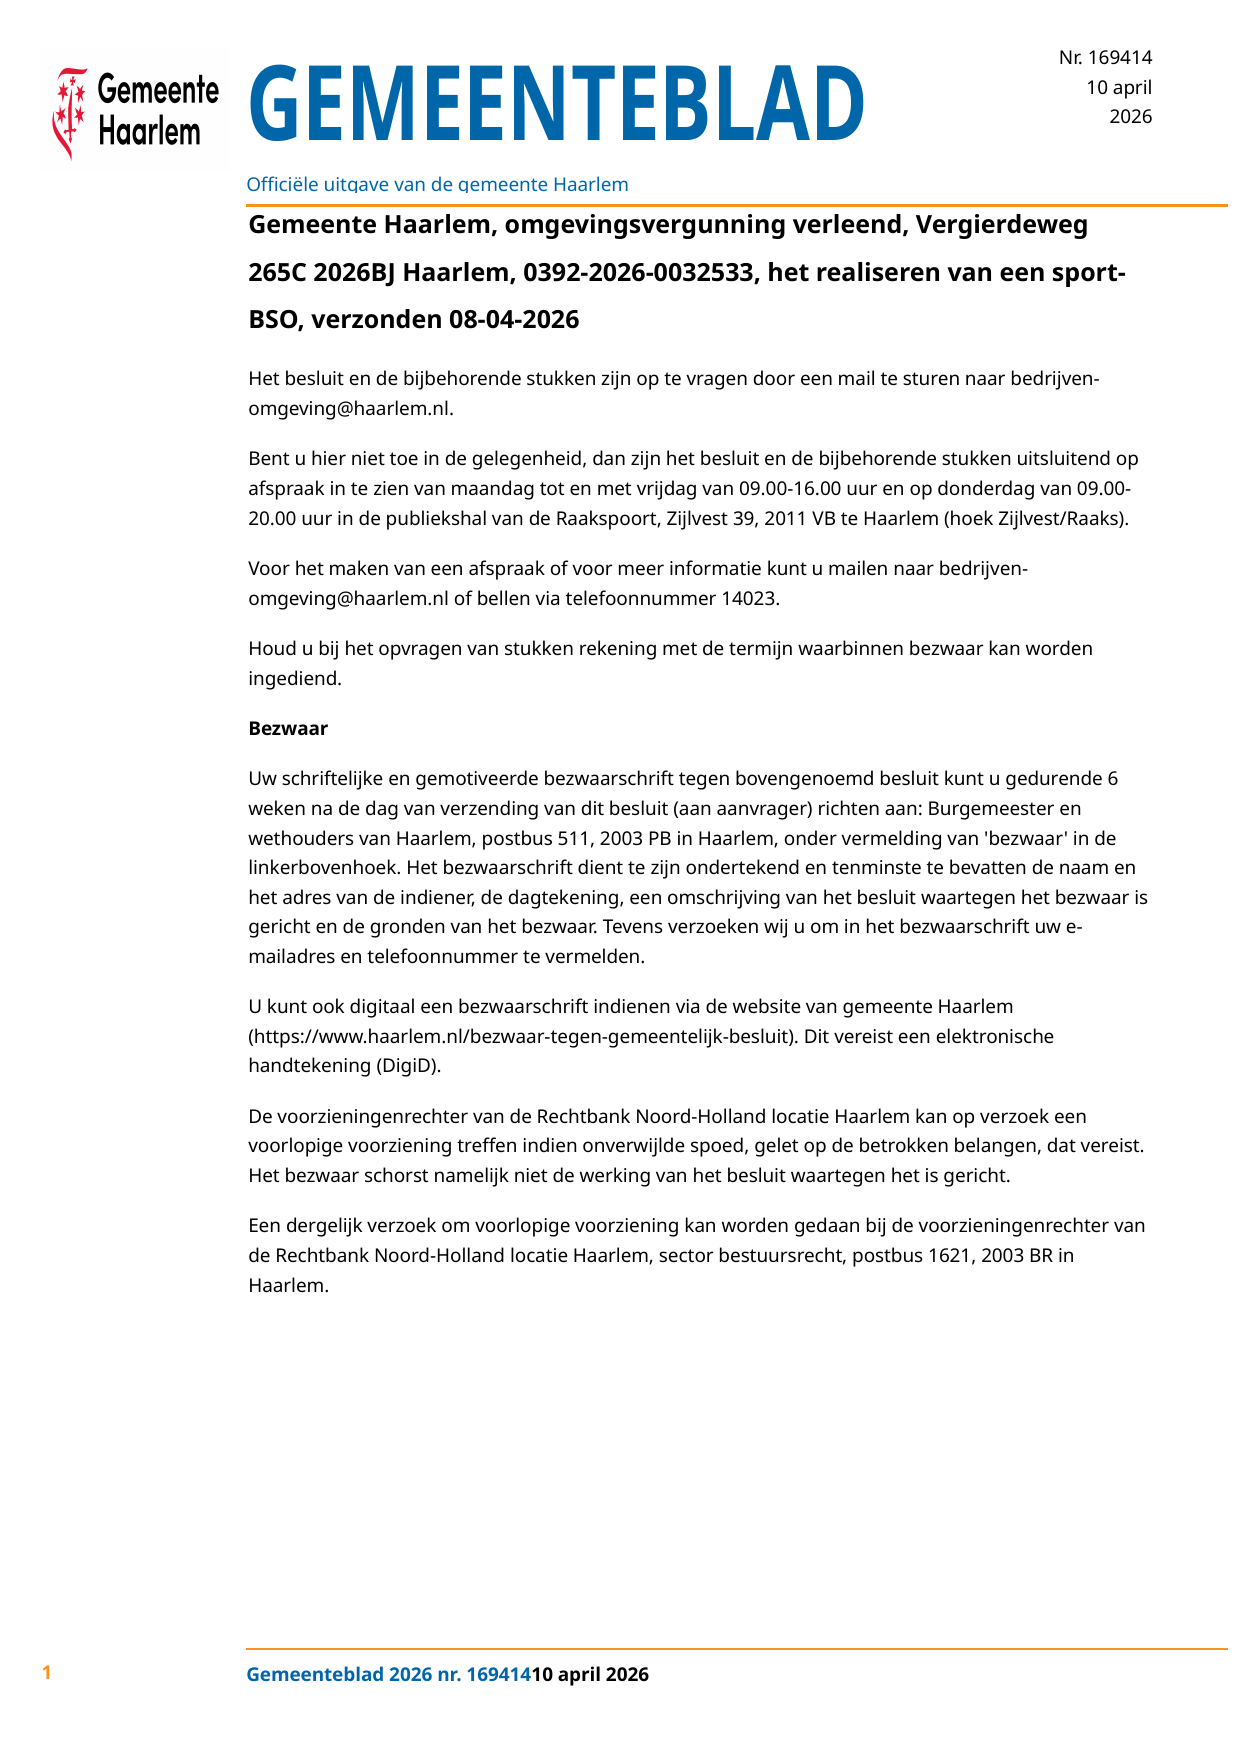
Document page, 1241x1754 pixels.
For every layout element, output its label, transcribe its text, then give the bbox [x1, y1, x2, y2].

picture [41, 47, 231, 172]
text Voor het maken van een afspraak of voor meer informatie kunt u mailen naar bedrijven-omgeving@haarlem.nl of bellen via telefoonnummer 14023. [248, 555, 1152, 610]
text Het besluit en de bijbehorende stukken zijn op te vragen door een mail te sturen naar bedrijven-omgeving@haarlem.nl. [248, 366, 1152, 421]
text Een dergelijk verzoek om voorlopige voorziening kan worden gedaan bij de voorzieningenrechter van de Rechtbank Noord-Holland locatie Haarlem, sector bestuursrecht, postbus 1621, 2003 BR in Haarlem. [248, 1213, 1152, 1297]
text Gemeente Haarlem, omgevingsvergunning verleend, Vergierdeweg 265C 2026BJ Haarlem, 0392-2026-0032533, het realiseren van een sport-BSO, verzonden 08-04-2026 [248, 207, 1152, 336]
text Uw schriftelijke en gemotiveerde bezwaarschrift tegen bovengenoemd besluit kunt u gedurende 6 weken na de dag van verzending van dit besluit (aan aanvrager) richten aan: Burgemeester en wethouders van Haarlem, postbus 511, 2003 PB in Haarlem, onder vermelding van 'bezwaar' in de linkerbovenhoek. Het bezwaarschrift dient te zijn ondertekend en tenminste te bevatten de naam en het adres van de indiener, de dagtekening, een omschrijving van het besluit waartegen het bezwaar is gericht en de gronden van het bezwaar. Tevens verzoeken wij u om in het bezwaarschrift uw e-mailadres en telefoonnummer te vermelden. [248, 766, 1152, 969]
text Bent u hier niet toe in de gelegenheid, dan zijn het besluit en de bijbehorende stukken uitsluitend op afspraak in te zien van maandag tot en met vrijdag van 09.00-16.00 uur en op donderdag van 09.00-20.00 uur in de publiekshal van de Raakspoort, Zijlvest 39, 2011 VB te Haarlem (hoek Zijlvest/Raaks). [248, 446, 1152, 530]
text Houd u bij het opvragen van stukken rekening met de termijn waarbinnen bezwaar kan worden ingediend. [248, 635, 1152, 690]
text De voorzieningenrechter van de Rechtbank Noord-Holland locatie Haarlem kan op verzoek een voorlopige voorziening treffen indien onverwijlde spoed, gelet op de betrokken belangen, dat vereist. Het bezwaar schorst namelijk niet de werking van het besluit waartegen het is gericht. [248, 1103, 1152, 1188]
text Bezwaar [248, 715, 1152, 741]
text U kunt ook digitaal een bezwaarschrift indienen via de website van gemeente Haarlem (https://www.haarlem.nl/bezwaar-tegen-gemeentelijk-besluit). Dit vereist een elektronische handtekening (DigiD). [248, 993, 1152, 1078]
